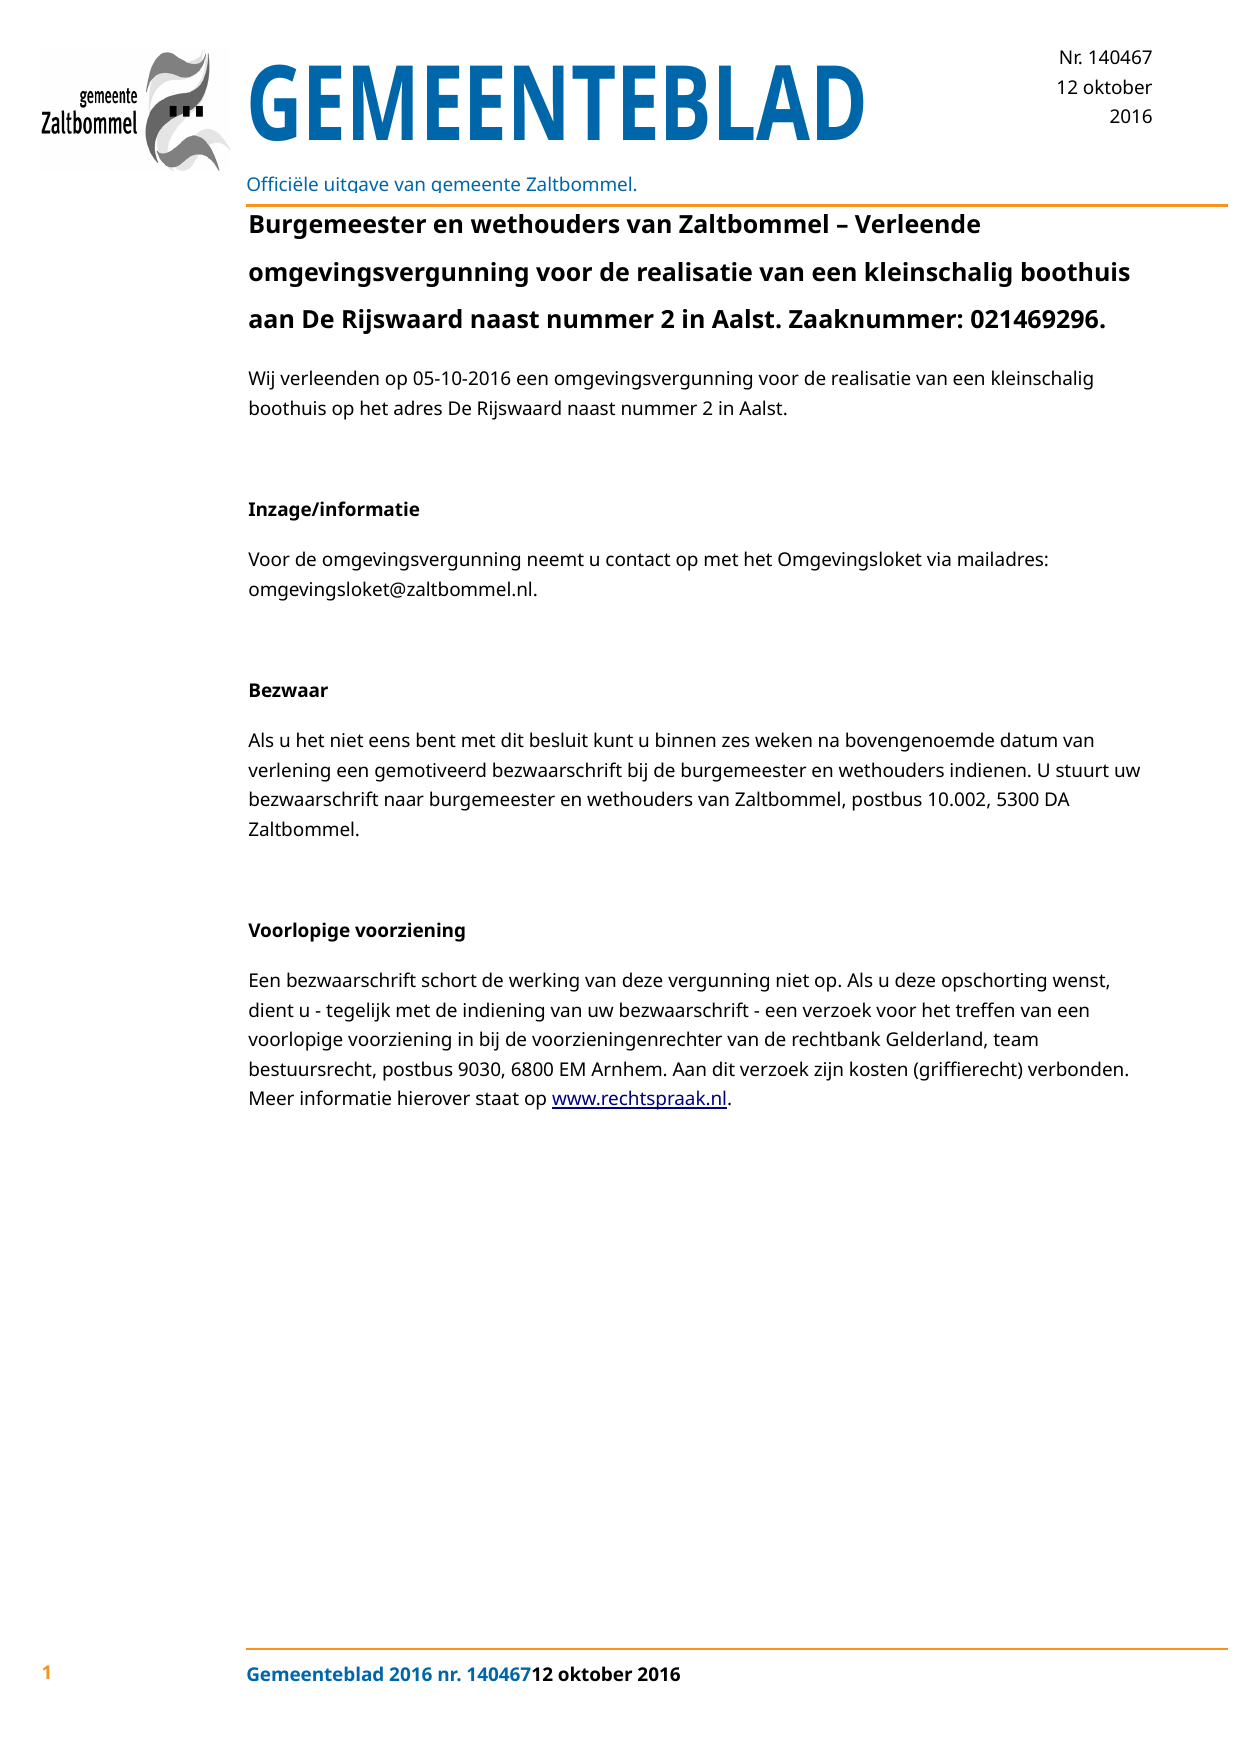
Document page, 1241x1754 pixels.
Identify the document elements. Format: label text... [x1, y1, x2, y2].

text Bezwaar [248, 677, 1152, 702]
picture [41, 47, 231, 172]
text Als u het niet eens bent met dit besluit kunt u binnen zes weken na bovengenoemde datum van verlening een gemotiveerd bezwaarschrift bij de burgemeester en wethouders indienen. U stuurt uw bezwaarschrift naar burgemeester en wethouders van Zaltbommel, postbus 10.002, 5300 DA Zaltbommel. [248, 727, 1152, 842]
text Burgemeester en wethouders van Zaltbommel – Verleende omgevingsvergunning voor de realisatie van een kleinschalig boothuis aan De Rijswaard naast nummer 2 in Aalst. Zaaknummer: 021469296. [248, 207, 1152, 336]
text Voor de omgevingsvergunning neemt u contact op met het Omgevingsloket via mailadres: omgevingsloket@zaltbommel.nl. [248, 546, 1152, 602]
text Inzage/informatie [248, 496, 1152, 522]
text Een bezwaarschrift schort de werking van deze vergunning niet op. Als u deze opschorting wenst, dient u - tegelijk met de indiening van uw bezwaarschrift - een verzoek voor het treffen van een voorlopige voorziening in bij de voorzieningenrechter van de rechtbank Gelderland, team bestuursrecht, postbus 9030, 6800 EM Arnhem. Aan dit verzoek zijn kosten (griffierecht) verbonden. Meer informatie hierover staat op www.rechtspraak.nl. [248, 967, 1152, 1111]
text Voorlopige voorziening [248, 917, 1152, 942]
text Wij verleenden op 05-10-2016 een omgevingsvergunning voor de realisatie van een kleinschalig boothuis op het adres De Rijswaard naast nummer 2 in Aalst. [248, 366, 1152, 421]
